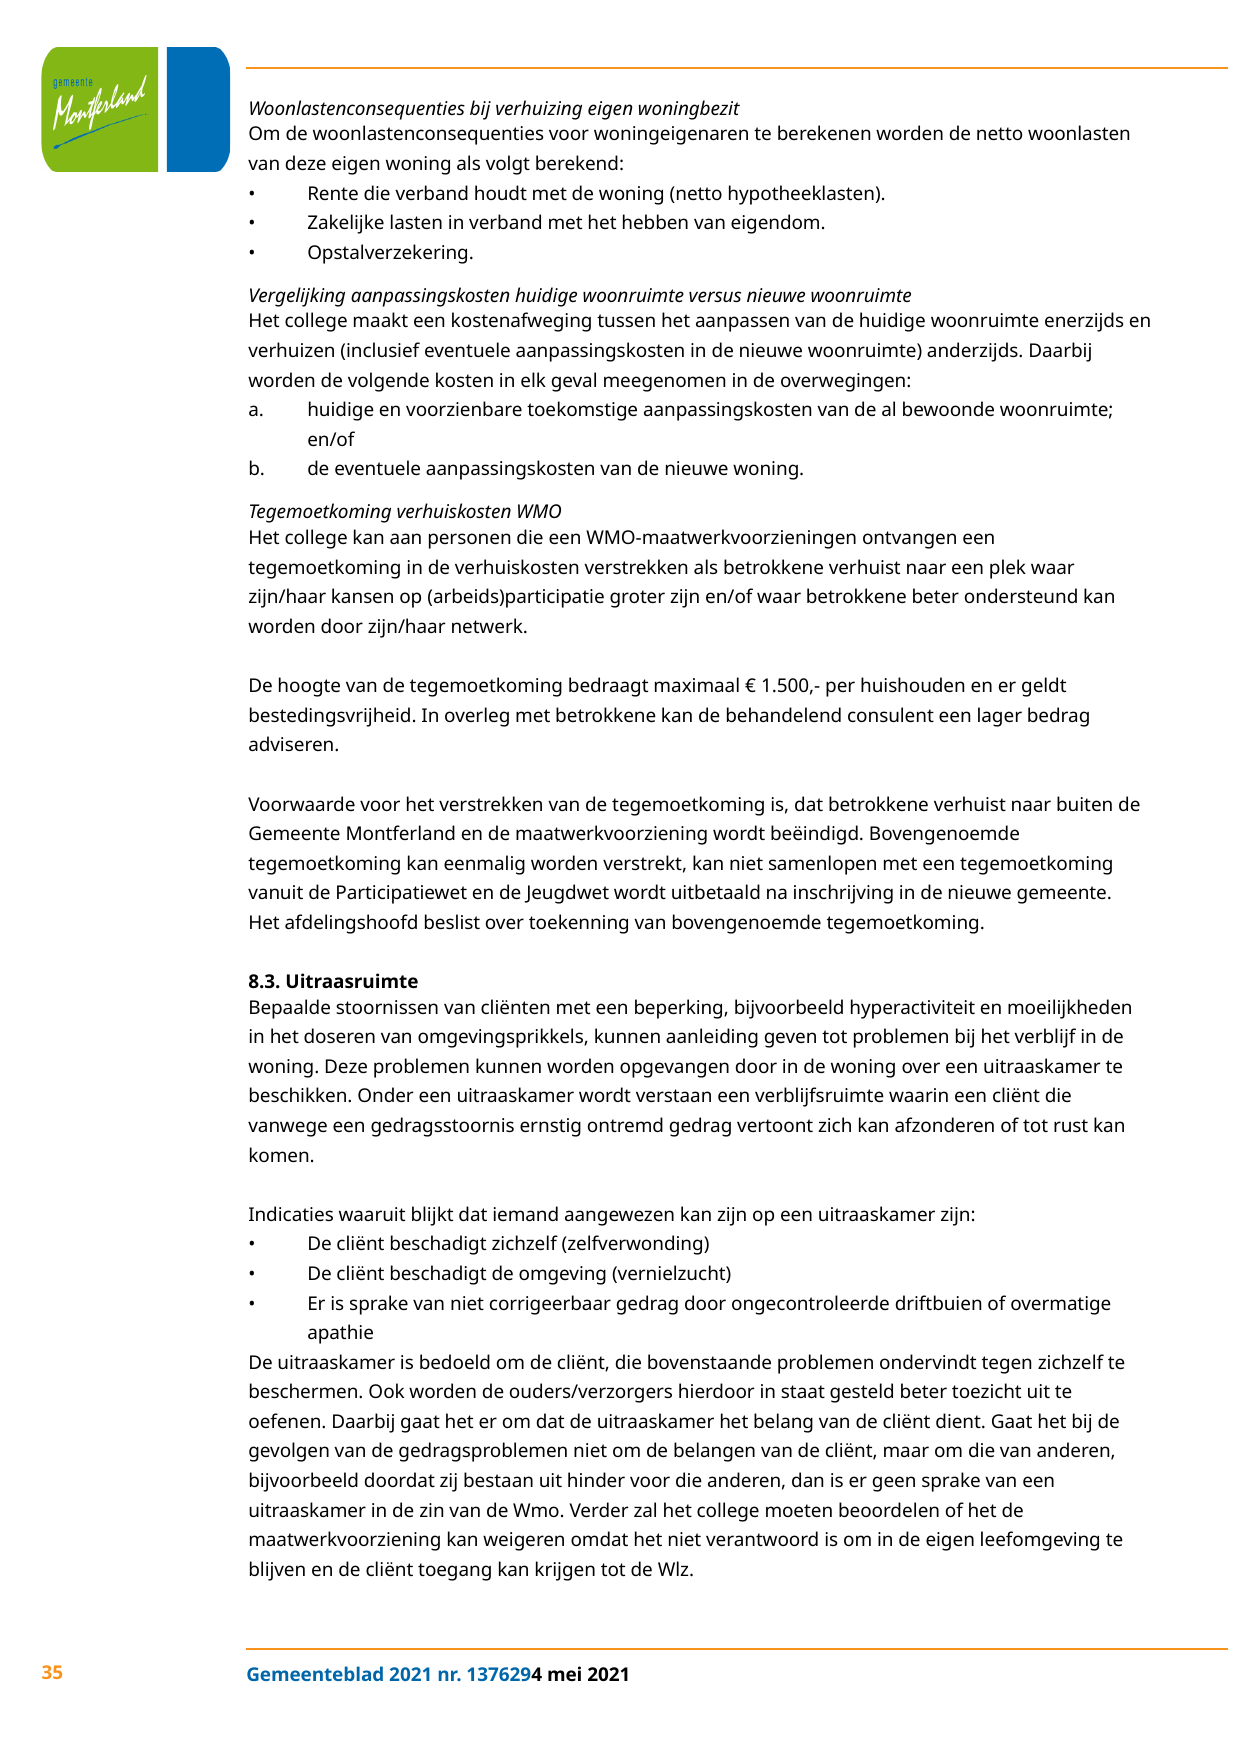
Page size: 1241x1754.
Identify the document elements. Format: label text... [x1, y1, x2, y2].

list Zakelijke lasten in verband met het hebben van eigendom. [248, 209, 1152, 235]
list De cliënt beschadigt de omgeving (vernielzucht) [248, 1260, 1152, 1286]
list De cliënt beschadigt zichzelf (zelfverwonding) [248, 1231, 1152, 1256]
text 8.3. Uitraasruimte [248, 968, 1152, 994]
text Vergelijking aanpassingskosten huidige woonruimte versus nieuwe woonruimte [248, 282, 1152, 308]
list Rente die verband houdt met de woning (netto hypotheeklasten). [248, 180, 1152, 205]
text Tegemoetkoming verhuiskosten WMO [248, 499, 1152, 524]
text De hoogte van de tegemoetkoming bedraagt maximaal € 1.500,- per huishouden en er geldt bestedingsvrijheid. In overleg met betrokkene kan de behandelend consulent een lager bedrag adviseren. [248, 672, 1152, 757]
text Bepaalde stoornissen van cliënten met een beperking, bijvoorbeeld hyperactiviteit en moeilijkheden in het doseren van omgevingsprikkels, kunnen aanleiding geven tot problemen bij het verblijf in de woning. Deze problemen kunnen worden opgevangen door in de woning over een uitraaskamer te beschikken. Onder een uitraaskamer wordt verstaan een verblijfsruimte waarin een cliënt die vanwege een gedragsstoornis ernstig ontremd gedrag vertoont zich kan afzonderen of tot rust kan komen. [248, 994, 1152, 1168]
list Er is sprake van niet corrigeerbaar gedrag door ongecontroleerde driftbuien of overmatige apathie [248, 1290, 1152, 1345]
list de eventuele aanpassingskosten van de nieuwe woning. [248, 456, 1152, 481]
text Woonlastenconsequenties bij verhuizing eigen woningbezit [248, 95, 1152, 121]
text De uitraaskamer is bedoeld om de cliënt, die bovenstaande problemen ondervindt tegen zichzelf te beschermen. Ook worden de ouders/verzorgers hierdoor in staat gesteld beter toezicht uit te oefenen. Daarbij gaat het er om dat de uitraaskamer het belang van de cliënt dient. Gaat het bij de gevolgen van de gedragsproblemen niet om de belangen van de cliënt, maar om die van anderen, bijvoorbeeld doordat zij bestaan uit hinder voor die anderen, dan is er geen sprake van een uitraaskamer in de zin van de Wmo. Verder zal het college moeten beoordelen of het de maatwerkvoorziening kan weigeren omdat het niet verantwoord is om in de eigen leefomgeving te blijven en de cliënt toegang kan krijgen tot de Wlz. [248, 1349, 1152, 1582]
text Voorwaarde voor het verstrekken van de tegemoetkoming is, dat betrokkene verhuist naar buiten de Gemeente Montferland en de maatwerkvoorziening wordt beëindigd. Bovengenoemde tegemoetkoming kan eenmalig worden verstrekt, kan niet samenlopen met een tegemoetkoming vanuit de Participatiewet en de Jeugdwet wordt uitbetaald na inschrijving in de nieuwe gemeente. [248, 791, 1152, 905]
picture [41, 47, 231, 172]
text Indicaties waaruit blijkt dat iemand aangewezen kan zijn op een uitraaskamer zijn: [248, 1201, 1152, 1227]
list huidige en voorzienbare toekomstige aanpassingskosten van de al bewoonde woonruimte; en/of [248, 396, 1152, 452]
text Om de woonlastenconsequenties voor woningeigenaren te berekenen worden de netto woonlasten van deze eigen woning als volgt berekend: [248, 121, 1152, 176]
text Het afdelingshoofd beslist over toekenning van bovengenoemde tegemoetkoming. [248, 909, 1152, 935]
text Het college maakt een kostenafweging tussen het aanpassen van de huidige woonruimte enerzijds en verhuizen (inclusief eventuele aanpassingskosten in de nieuwe woonruimte) anderzijds. Daarbij worden de volgende kosten in elk geval meegenomen in de overwegingen: [248, 308, 1152, 393]
list Opstalverzekering. [248, 239, 1152, 264]
text Het college kan aan personen die een WMO-maatwerkvoorzieningen ontvangen een tegemoetkoming in de verhuiskosten verstrekken als betrokkene verhuist naar een plek waar zijn/haar kansen op (arbeids)participatie groter zijn en/of waar betrokkene beter ondersteund kan worden door zijn/haar netwerk. [248, 524, 1152, 639]
